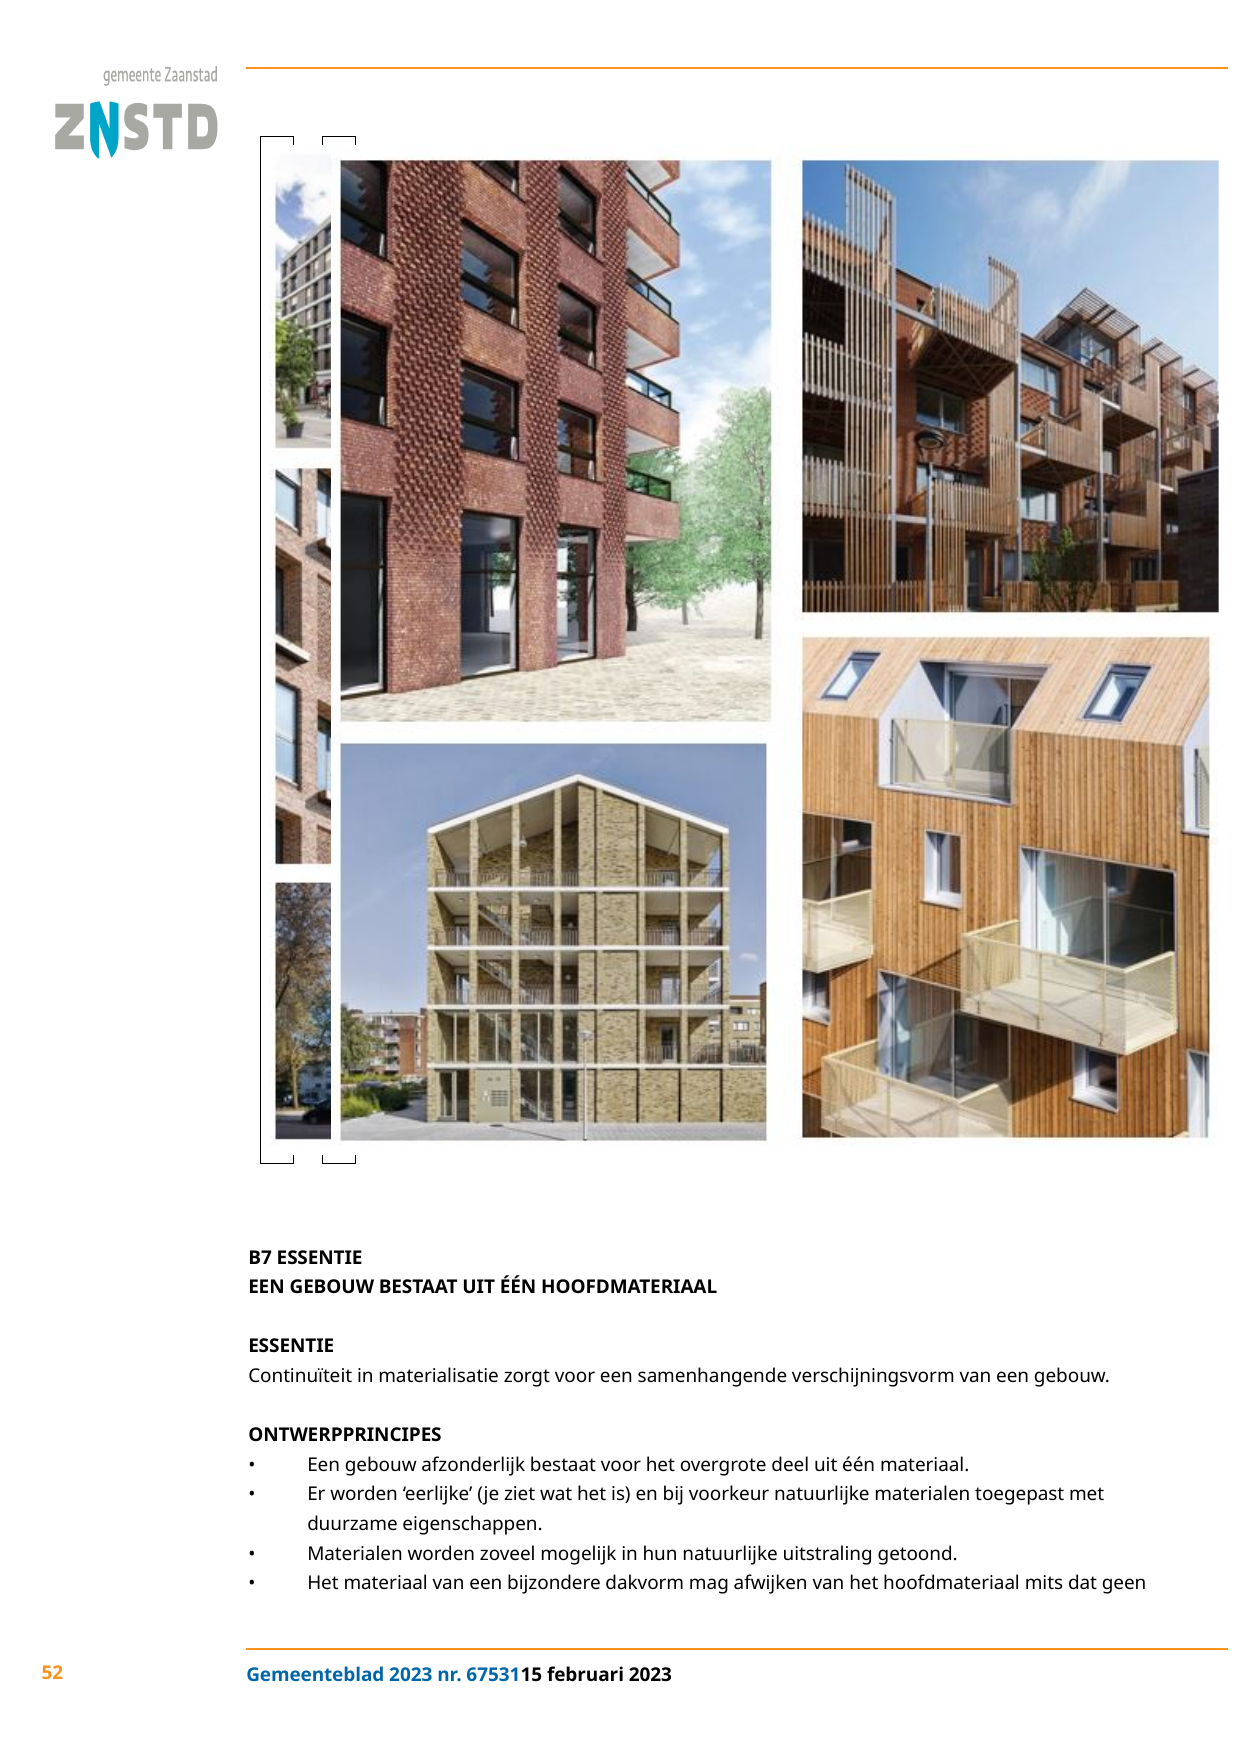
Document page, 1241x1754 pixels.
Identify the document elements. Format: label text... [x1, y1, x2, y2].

list Het materiaal van een bijzondere dakvorm mag afwijken van het hoofdmateriaal mits dat geen [248, 1569, 1152, 1595]
list Een gebouw afzonderlijk bestaat voor het overgrote deel uit één materiaal. [248, 1451, 1152, 1477]
text B7 ESSENTIE [248, 1244, 1152, 1270]
list Materialen worden zoveel mogelijk in hun natuurlijke uitstraling getoond. [248, 1540, 1152, 1566]
picture [268, 145, 1219, 1155]
list Er worden ‘eerlijke’ (je ziet wat het is) en bij voorkeur natuurlijke materialen toegepast met duurzame eigenschappen. [248, 1481, 1152, 1536]
text ESSENTIE [248, 1333, 1152, 1358]
text EEN GEBOUW BESTAAT UIT ÉÉN HOOFDMATERIAAL [248, 1273, 1152, 1299]
picture [41, 47, 231, 172]
text ONTWERPPRINCIPES [248, 1421, 1152, 1447]
text Continuïteit in materialisatie zorgt voor een samenhangende verschijningsvorm van een gebouw. [248, 1362, 1152, 1388]
